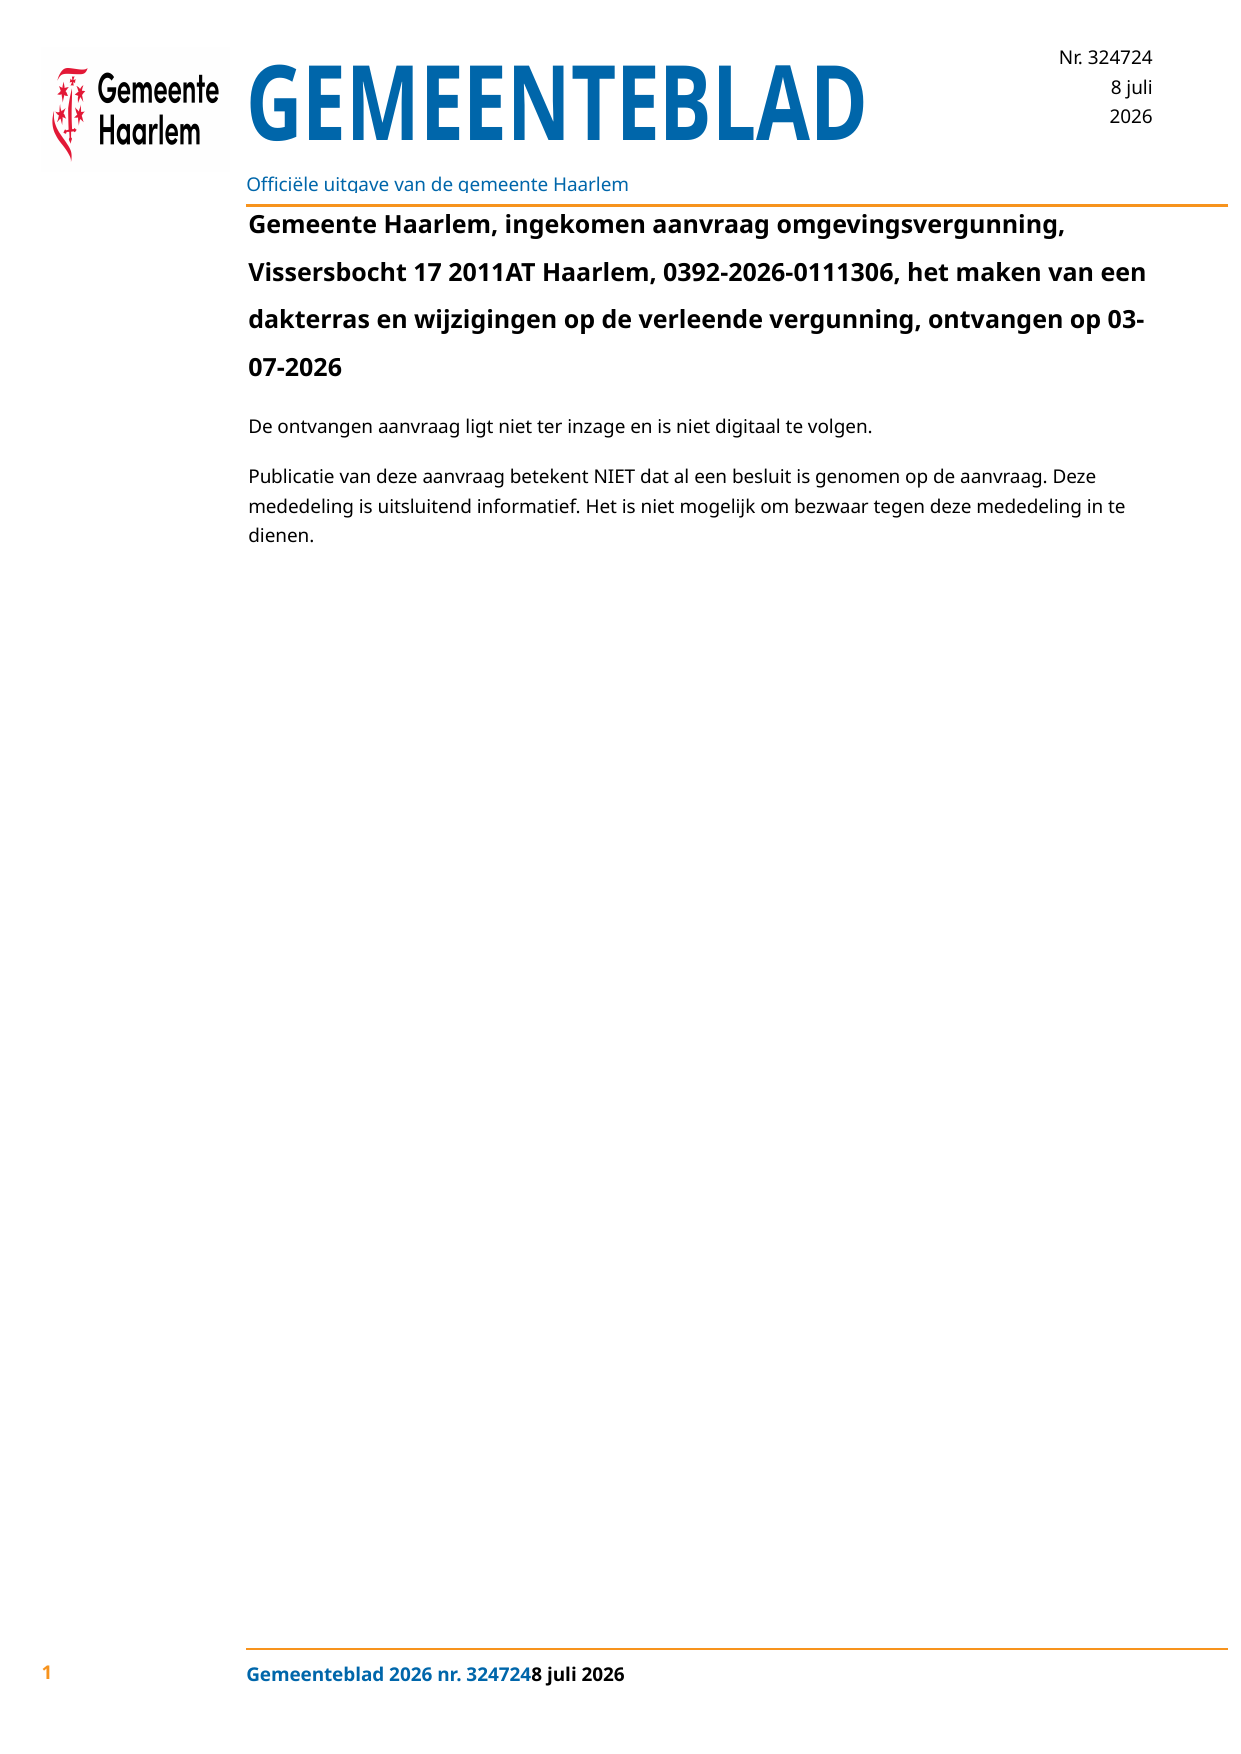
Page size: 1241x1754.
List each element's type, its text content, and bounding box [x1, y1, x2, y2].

text Publicatie van deze aanvraag betekent NIET dat al een besluit is genomen op de aanvraag. Deze mededeling is uitsluitend informatief. Het is niet mogelijk om bezwaar tegen deze mededeling in te dienen. [248, 463, 1152, 548]
picture [41, 47, 231, 172]
text De ontvangen aanvraag ligt niet ter inzage en is niet digitaal te volgen. [248, 413, 1152, 439]
text Gemeente Haarlem, ingekomen aanvraag omgevingsvergunning, Vissersbocht 17 2011AT Haarlem, 0392-2026-0111306, het maken van een dakterras en wijzigingen op de verleende vergunning, ontvangen op 03-07-2026 [248, 207, 1152, 384]
